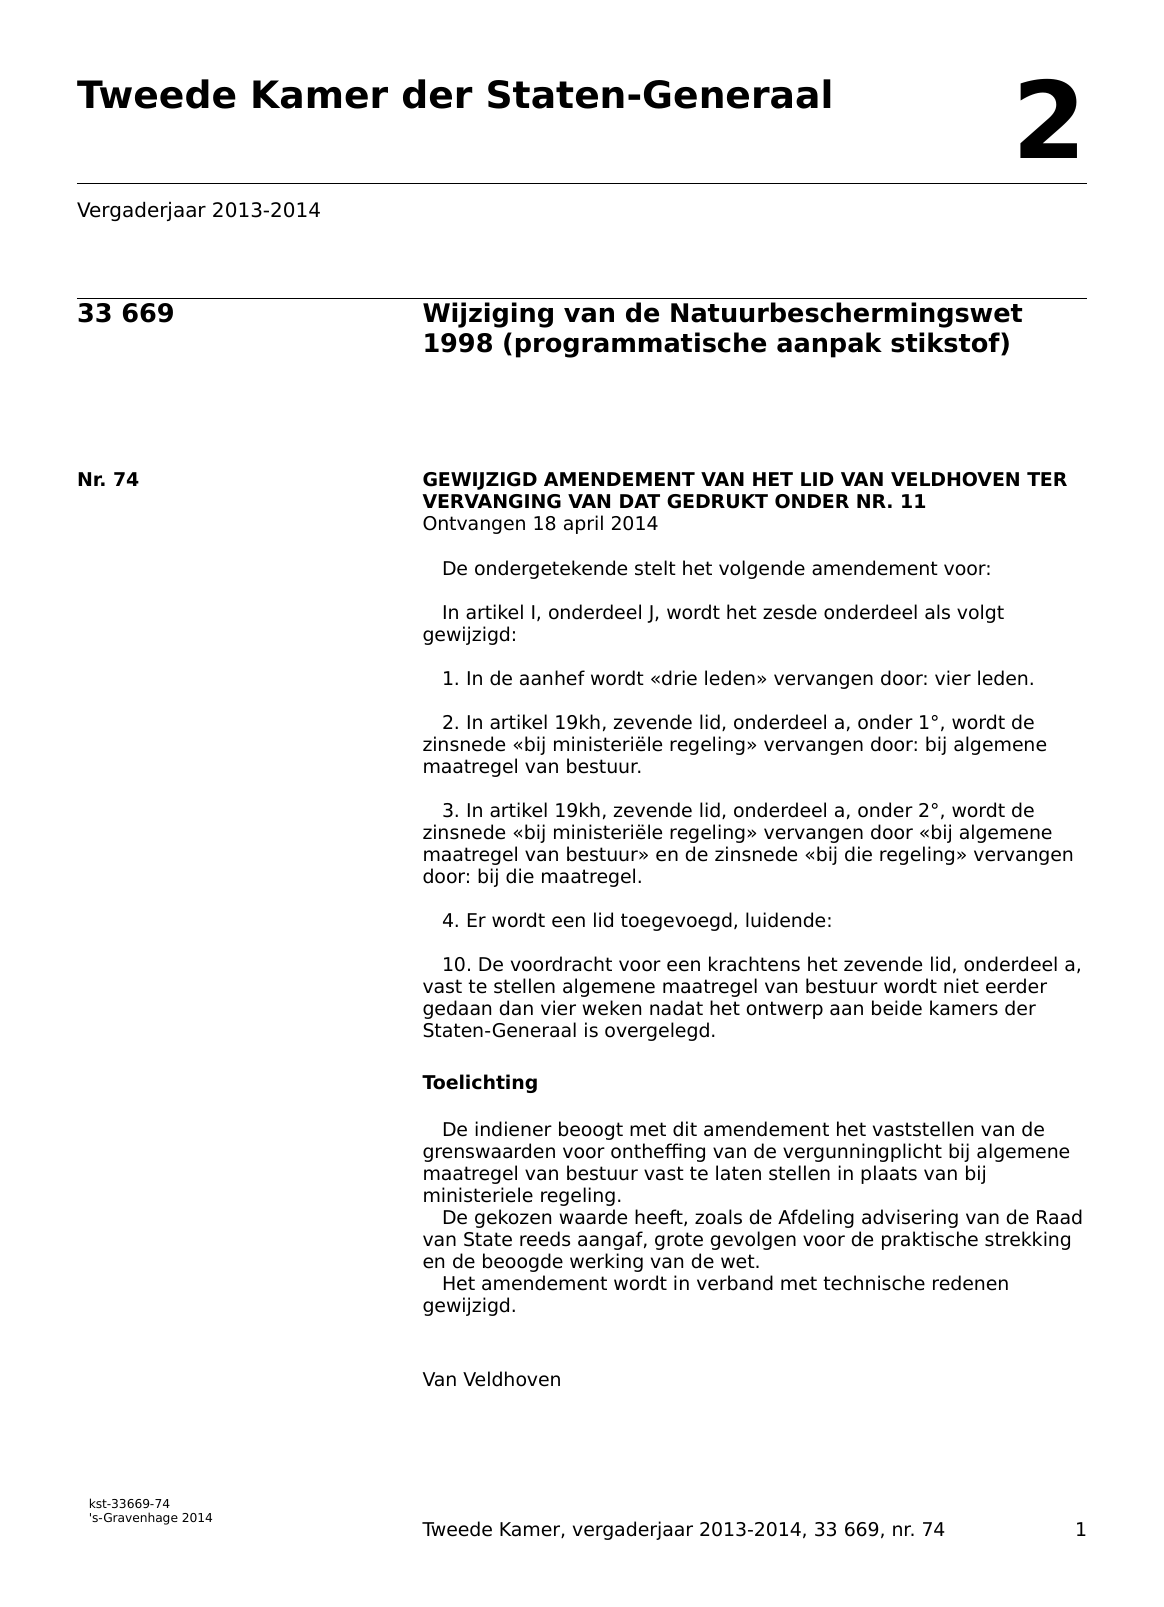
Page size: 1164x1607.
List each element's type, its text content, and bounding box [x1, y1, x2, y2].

text 's-Gravenhage 2014 [88, 1511, 323, 1525]
text Het amendement wordt in verband met technische redenen gewijzigd. [422, 1273, 1087, 1317]
text De gekozen waarde heeft, zoals de Afdeling advisering van de Raad van State reeds aangaf, grote gevolgen voor de praktische strekking en de beoogde werking van de wet. [422, 1207, 1087, 1273]
table_header Tweede Kamer der Staten-Generaal [77, 59, 886, 183]
text 4. Er wordt een lid toegevoegd, luidende: [422, 910, 1087, 932]
text kst-33669-74 [88, 1497, 323, 1511]
text 10. De voordracht voor een krachtens het zevende lid, onderdeel a, vast te stellen algemene maatregel van bestuur wordt niet eerder gedaan dan vier weken nadat het ontwerp aan beide kamers der Staten-Generaal is overgelegd. [422, 954, 1087, 1042]
text Ontvangen 18 april 2014 [422, 513, 1087, 535]
text De ondergetekende stelt het volgende amendement voor: [422, 557, 1087, 579]
subtitle Nr. 74 GEWIJZIGD AMENDEMENT VAN HET LID VAN VELDHOVEN TER VERVANGING VAN DAT GEDRUKT ONDER NR. 11 [77, 469, 1087, 513]
text Van Veldhoven [422, 1347, 1087, 1391]
text 2. In artikel 19kh, zevende lid, onderdeel a, onder 1°, wordt de zinsnede «bij ministeriële regeling» vervangen door: bij algemene maatregel van bestuur. [422, 712, 1087, 778]
text De indiener beoogt met dit amendement het vaststellen van de grenswaarden voor ontheffing van de vergunningplicht bij algemene maatregel van bestuur vast te laten stellen in plaats van bij ministeriele regeling. [422, 1119, 1087, 1207]
subtitle 33 669 Wijziging van de Natuurbeschermingswet 1998 (programmatische aanpak stikstof) [77, 299, 1087, 358]
text 1. In de aanhef wordt «drie leden» vervangen door: vier leden. [422, 668, 1087, 690]
text In artikel I, onderdeel J, wordt het zesde onderdeel als volgt gewijzigd: [422, 602, 1087, 646]
subtitle Toelichting [422, 1072, 1087, 1094]
table_header 2 [886, 59, 1087, 183]
text 3. In artikel 19kh, zevende lid, onderdeel a, onder 2°, wordt de zinsnede «bij ministeriële regeling» vervangen door «bij algemene maatregel van bestuur» en de zinsnede «bij die regeling» vervangen door: bij die maatregel. [422, 800, 1087, 888]
table_cell Vergaderjaar 2013-2014 [77, 184, 1087, 298]
